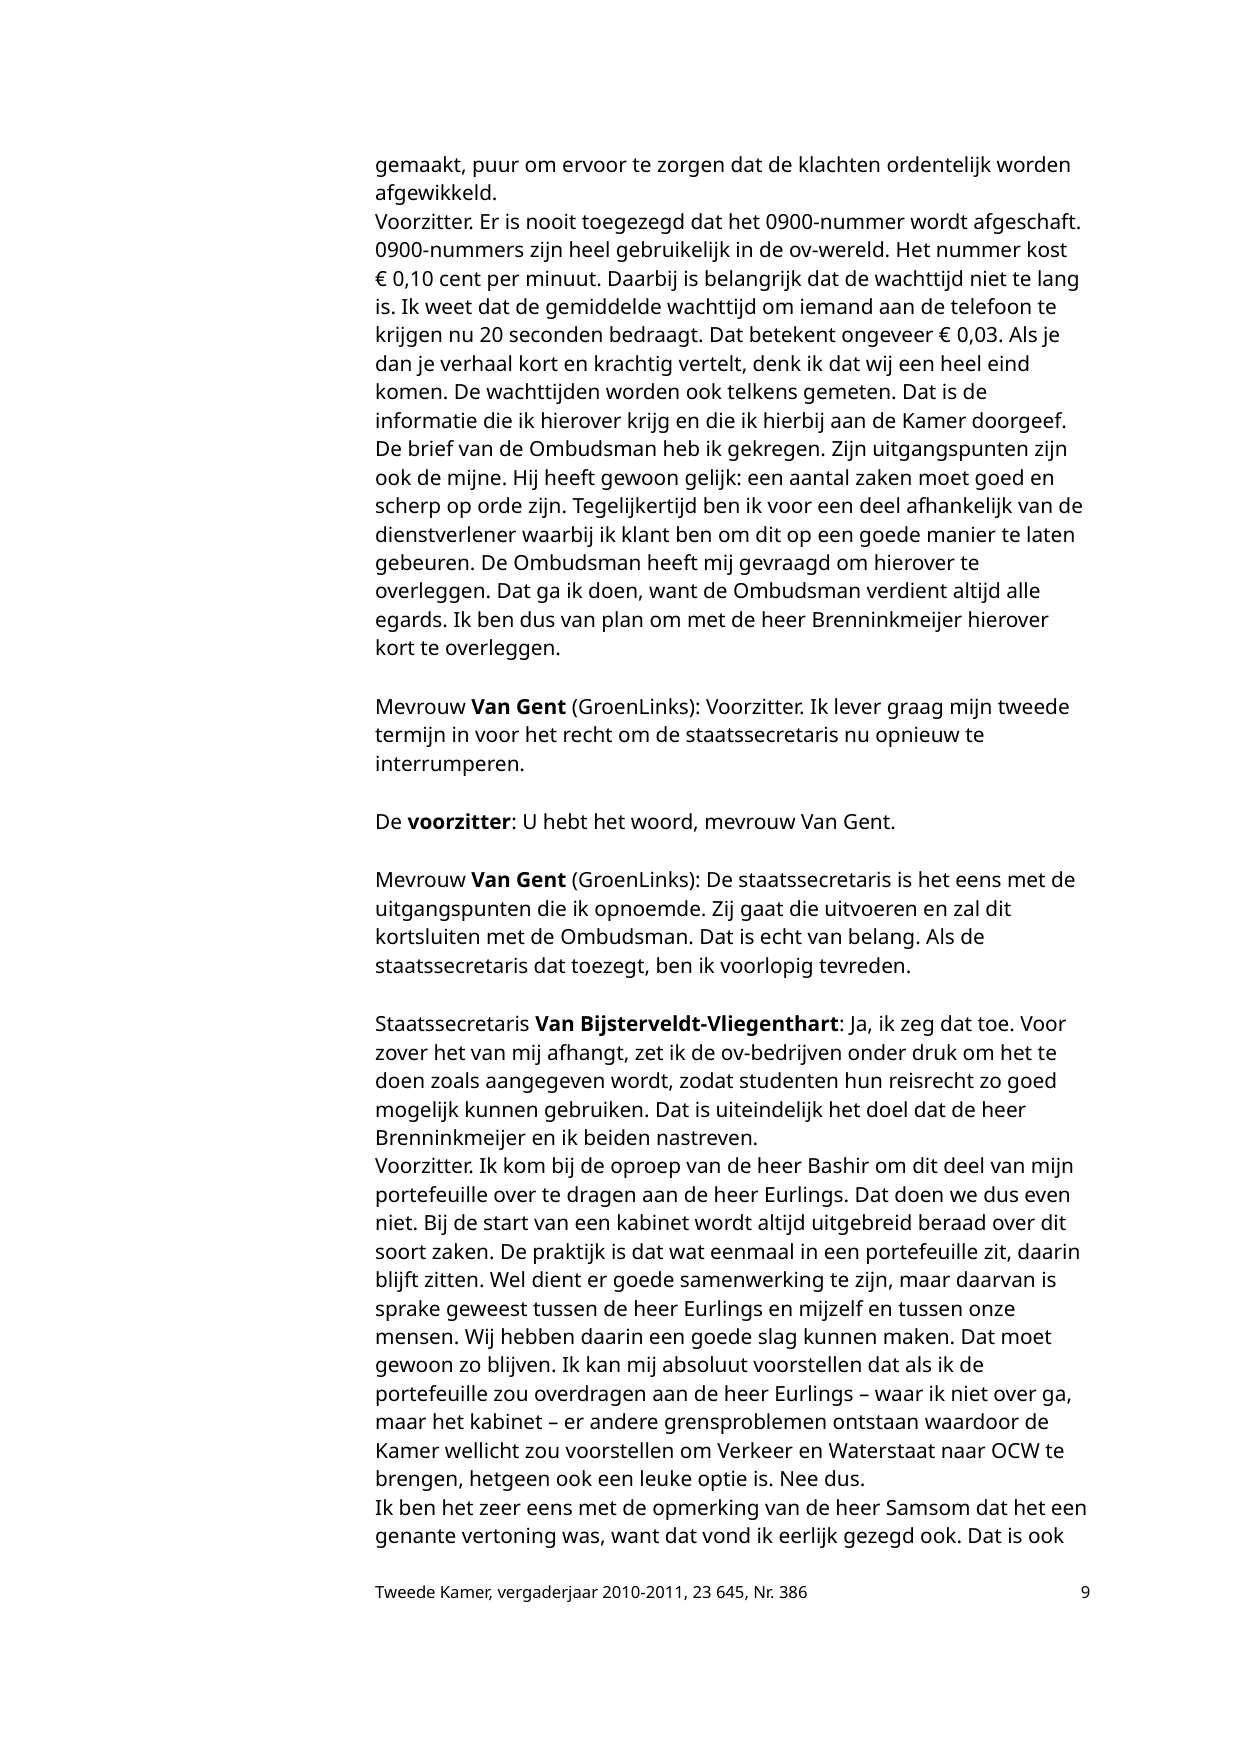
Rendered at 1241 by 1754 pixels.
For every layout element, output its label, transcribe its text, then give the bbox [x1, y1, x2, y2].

text Mevrouw Van Gent (GroenLinks): Voorzitter. Ik lever graag mijn tweede termijn in voor het recht om de staatssecretaris nu opnieuw te interrumperen. [375, 692, 1090, 777]
text Ik ben het zeer eens met de opmerking van de heer Samsom dat het een genante vertoning was, want dat vond ik eerlijk gezegd ook. Dat is ook [375, 1493, 1090, 1550]
text De voorzitter: U hebt het woord, mevrouw Van Gent. [375, 807, 1090, 836]
text gemaakt, puur om ervoor te zorgen dat de klachten ordentelijk worden afgewikkeld. [375, 150, 1090, 207]
text Voorzitter. Er is nooit toegezegd dat het 0900-nummer wordt afgeschaft. 0900-nummers zijn heel gebruikelijk in de ov-wereld. Het nummer kost € 0,10 cent per minuut. Daarbij is belangrijk dat de wachttijd niet te lang is. Ik weet dat de gemiddelde wachttijd om iemand aan de telefoon te krijgen nu 20 seconden bedraagt. Dat betekent ongeveer € 0,03. Als je dan je verhaal kort en krachtig vertelt, denk ik dat wij een heel eind komen. De wachttijden worden ook telkens gemeten. Dat is de informatie die ik hierover krijg en die ik hierbij aan de Kamer doorgeef. [375, 207, 1090, 434]
text Staatssecretaris Van Bijsterveldt-Vliegenthart: Ja, ik zeg dat toe. Voor zover het van mij afhangt, zet ik de ov-bedrijven onder druk om het te doen zoals aangegeven wordt, zodat studenten hun reisrecht zo goed mogelijk kunnen gebruiken. Dat is uiteindelijk het doel dat de heer Brenninkmeijer en ik beiden nastreven. [375, 1009, 1090, 1152]
text Mevrouw Van Gent (GroenLinks): De staatssecretaris is het eens met de uitgangspunten die ik opnoemde. Zij gaat die uitvoeren en zal dit kortsluiten met de Ombudsman. Dat is echt van belang. Als de staatssecretaris dat toezegt, ben ik voorlopig tevreden. [375, 866, 1090, 979]
text De brief van de Ombudsman heb ik gekregen. Zijn uitgangspunten zijn ook de mijne. Hij heeft gewoon gelijk: een aantal zaken moet goed en scherp op orde zijn. Tegelijkertijd ben ik voor een deel afhankelijk van de dienstverlener waarbij ik klant ben om dit op een goede manier te laten gebeuren. De Ombudsman heeft mij gevraagd om hierover te overleggen. Dat ga ik doen, want de Ombudsman verdient altijd alle egards. Ik ben dus van plan om met de heer Brenninkmeijer hierover kort te overleggen. [375, 434, 1090, 662]
text Voorzitter. Ik kom bij de oproep van de heer Bashir om dit deel van mijn portefeuille over te dragen aan de heer Eurlings. Dat doen we dus even niet. Bij de start van een kabinet wordt altijd uitgebreid beraad over dit soort zaken. De praktijk is dat wat eenmaal in een portefeuille zit, daarin blijft zitten. Wel dient er goede samenwerking te zijn, maar daarvan is sprake geweest tussen de heer Eurlings en mijzelf en tussen onze mensen. Wij hebben daarin een goede slag kunnen maken. Dat moet gewoon zo blijven. Ik kan mij absoluut voorstellen dat als ik de portefeuille zou overdragen aan de heer Eurlings – waar ik niet over ga, maar het kabinet – er andere grensproblemen ontstaan waardoor de Kamer wellicht zou voorstellen om Verkeer en Waterstaat naar OCW te brengen, hetgeen ook een leuke optie is. Nee dus. [375, 1152, 1090, 1493]
